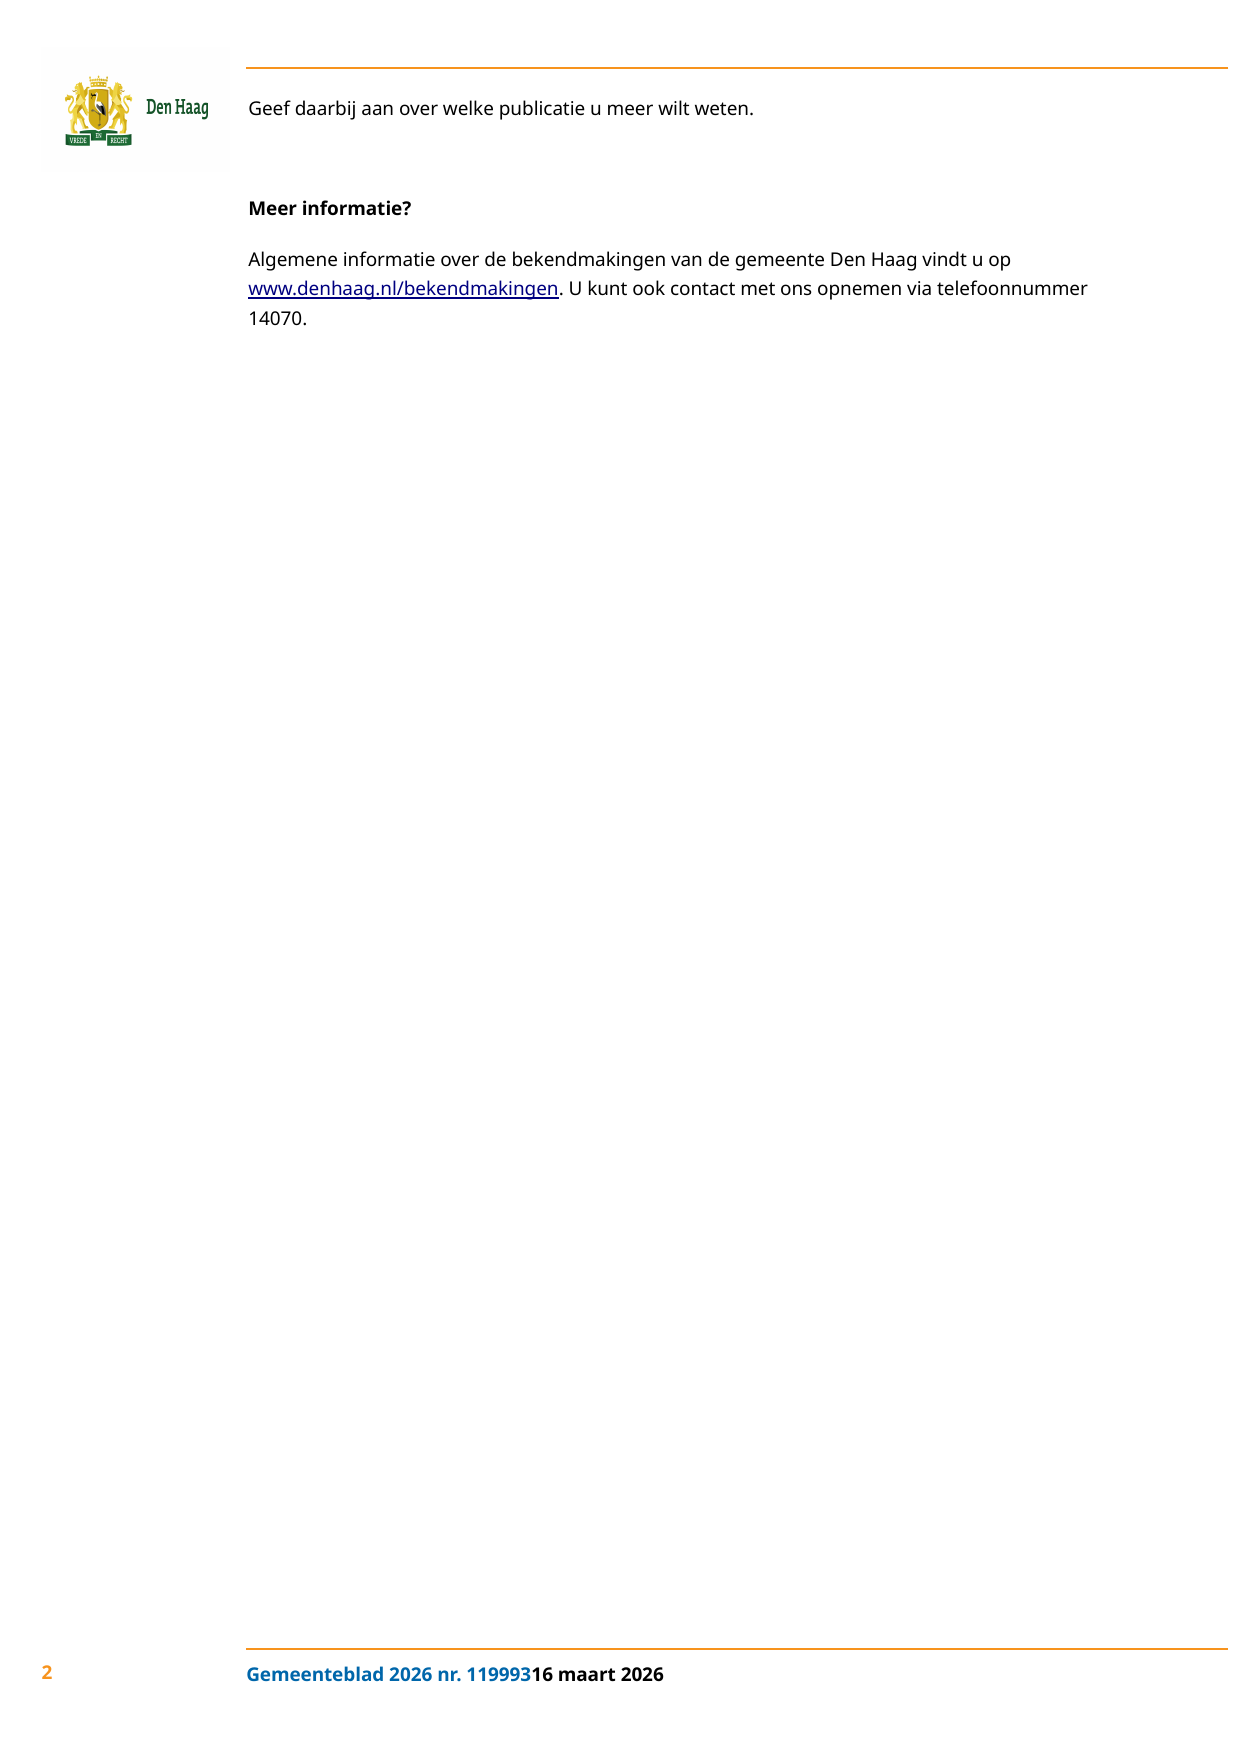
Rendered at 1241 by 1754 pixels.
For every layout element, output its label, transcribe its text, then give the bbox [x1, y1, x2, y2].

text Algemene informatie over de bekendmakingen van de gemeente Den Haag vindt u op www.denhaag.nl/bekendmakingen. U kunt ook contact met ons opnemen via telefoonnummer 14070. [248, 246, 1152, 331]
picture [41, 47, 231, 172]
text Meer informatie? [248, 196, 1152, 221]
text Geef daarbij aan over welke publicatie u meer wilt weten. [248, 95, 1152, 121]
